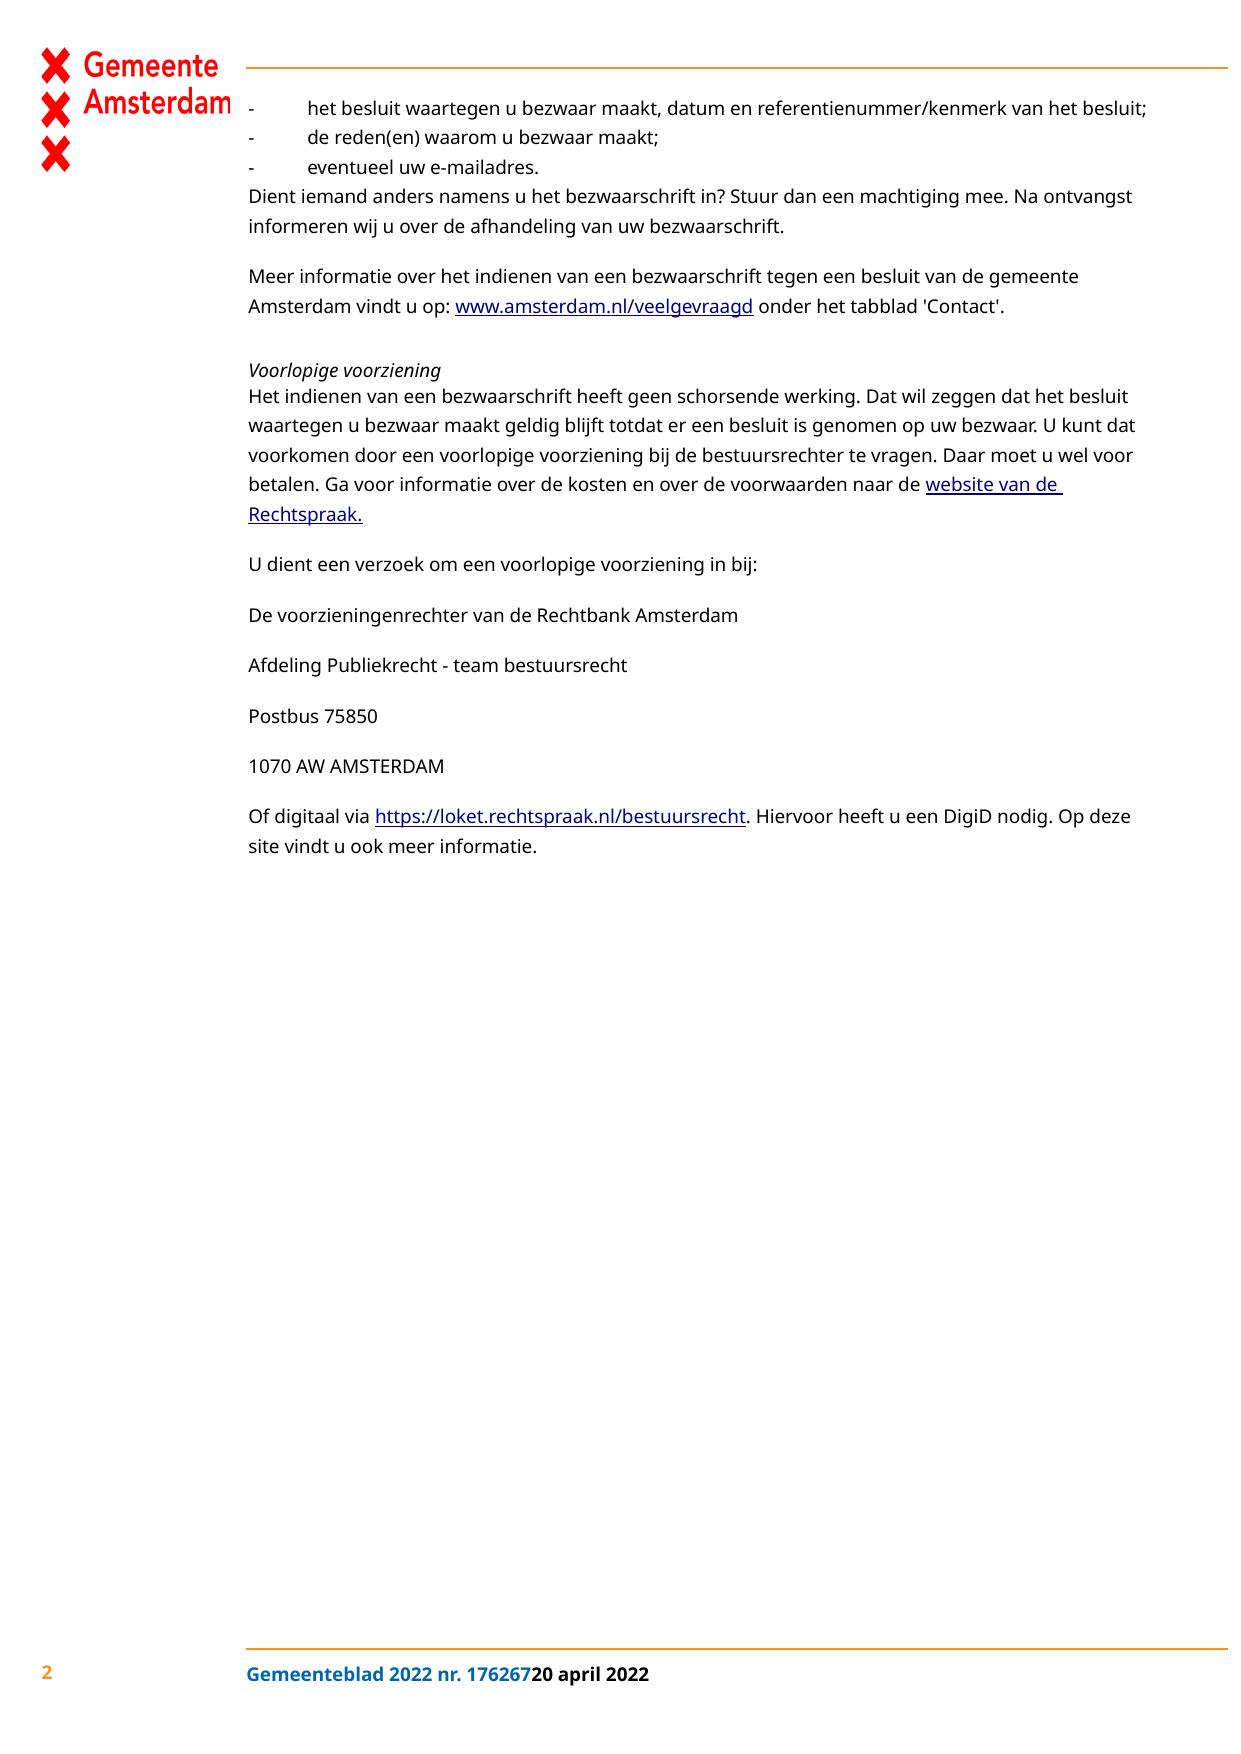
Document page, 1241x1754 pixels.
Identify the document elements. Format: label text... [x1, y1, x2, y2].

list de reden(en) waarom u bezwaar maakt; [248, 124, 1152, 150]
text 1070 AW AMSTERDAM [248, 753, 1152, 779]
picture [41, 47, 231, 172]
text Of digitaal via https://loket.rechtspraak.nl/bestuursrecht. Hiervoor heeft u een DigiD nodig. Op deze site vindt u ook meer informatie. [248, 804, 1152, 859]
text Voorlopige voorziening [248, 357, 1152, 383]
list het besluit waartegen u bezwaar maakt, datum en referentienummer/kenmerk van het besluit; [248, 95, 1152, 121]
text U dient een verzoek om een voorlopige voorziening in bij: [248, 552, 1152, 577]
text Het indienen van een bezwaarschrift heeft geen schorsende werking. Dat wil zeggen dat het besluit waartegen u bezwaar maakt geldig blijft totdat er een besluit is genomen op uw bezwaar. U kunt dat voorkomen door een voorlopige voorziening bij de bestuursrechter te vragen. Daar moet u wel voor betalen. Ga voor informatie over de kosten en over de voorwaarden naar de website van de Rechtspraak. [248, 383, 1152, 527]
text Afdeling Publiekrecht - team bestuursrecht [248, 652, 1152, 678]
text Dient iemand anders namens u het bezwaarschrift in? Stuur dan een machtiging mee. Na ontvangst informeren wij u over de afhandeling van uw bezwaarschrift. [248, 183, 1152, 239]
text Postbus 75850 [248, 703, 1152, 728]
text Meer informatie over het indienen van een bezwaarschrift tegen een besluit van de gemeente Amsterdam vindt u op: www.amsterdam.nl/veelgevraagd onder het tabblad 'Contact'. [248, 263, 1152, 319]
text De voorzieningenrechter van de Rechtbank Amsterdam [248, 602, 1152, 628]
list eventueel uw e-mailadres. [248, 154, 1152, 180]
